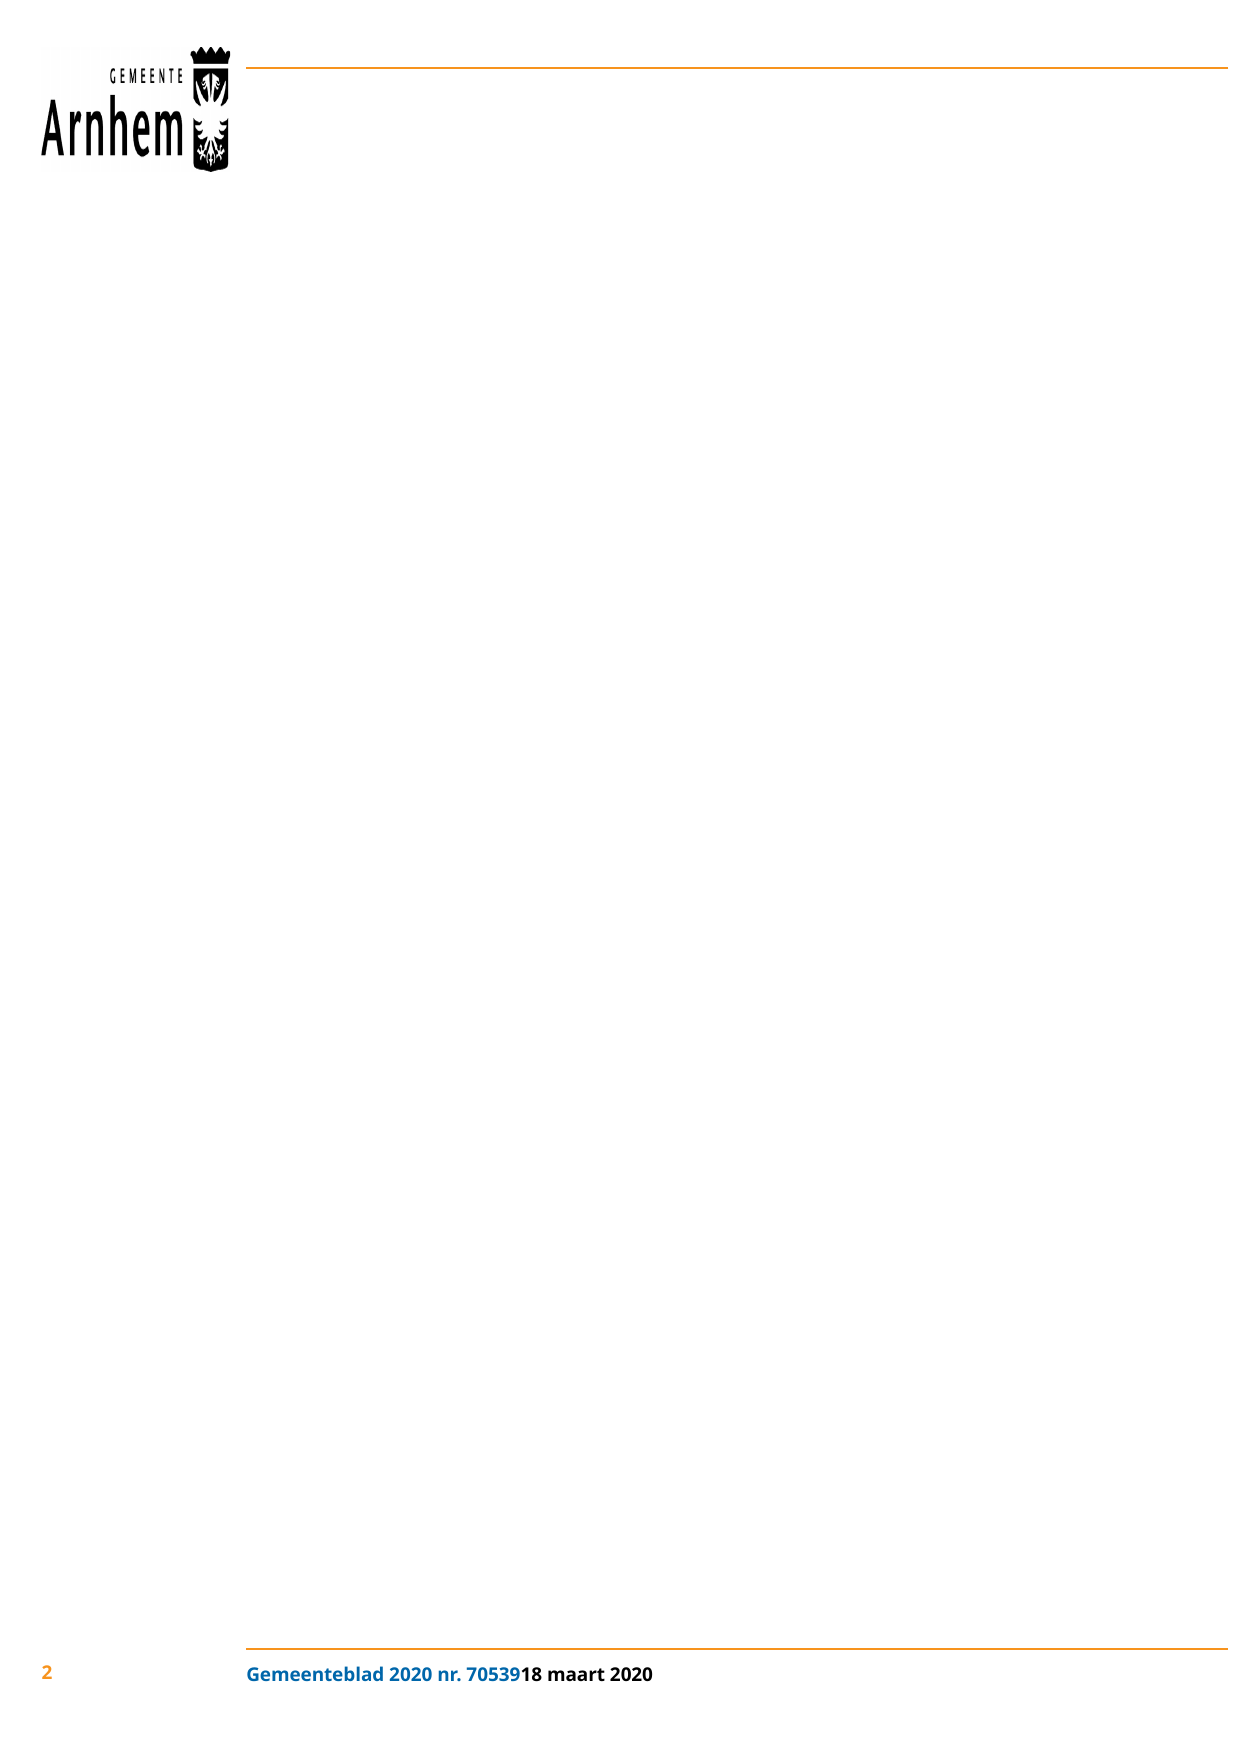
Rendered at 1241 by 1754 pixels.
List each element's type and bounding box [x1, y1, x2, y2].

picture [41, 47, 231, 172]
